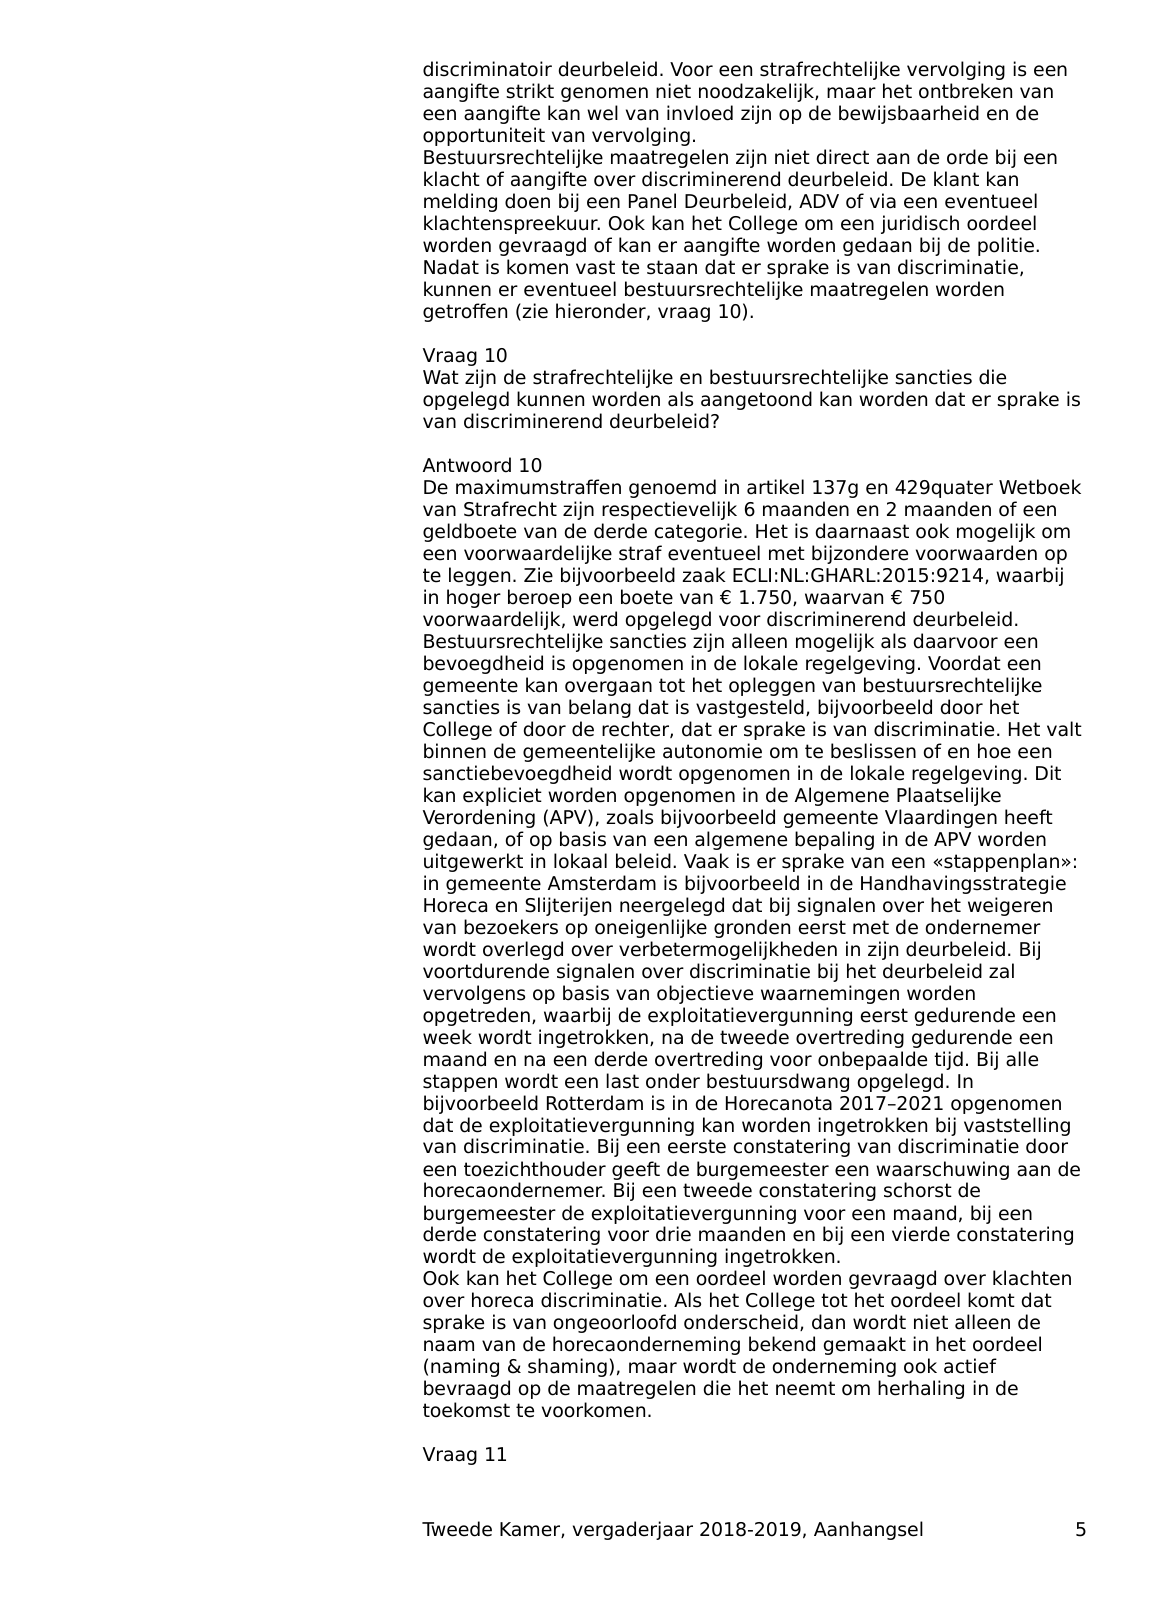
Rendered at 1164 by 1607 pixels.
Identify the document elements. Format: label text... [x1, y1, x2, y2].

text Wat zijn de strafrechtelijke en bestuursrechtelijke sancties die opgelegd kunnen worden als aangetoond kan worden dat er sprake is van discriminerend deurbeleid? [422, 367, 1087, 433]
text discriminatoir deurbeleid. Voor een strafrechtelijke vervolging is een aangifte strikt genomen niet noodzakelijk, maar het ontbreken van een aangifte kan wel van invloed zijn op de bewijsbaarheid en de opportuniteit van vervolging. [422, 59, 1087, 147]
text De maximumstraffen genoemd in artikel 137g en 429quater Wetboek van Strafrecht zijn respectievelijk 6 maanden en 2 maanden of een geldboete van de derde categorie. Het is daarnaast ook mogelijk om een voorwaardelijke straf eventueel met bijzondere voorwaarden op te leggen. Zie bijvoorbeeld zaak ECLI:NL:GHARL:2015:9214, waarbij in hoger beroep een boete van € 1.750, waarvan € 750 voorwaardelijk, werd opgelegd voor discriminerend deurbeleid. [422, 477, 1087, 631]
text Antwoord 10 [422, 455, 1087, 477]
text Bestuursrechtelijke sancties zijn alleen mogelijk als daarvoor een bevoegdheid is opgenomen in de lokale regelgeving. Voordat een gemeente kan overgaan tot het opleggen van bestuursrechtelijke sancties is van belang dat is vastgesteld, bijvoorbeeld door het College of door de rechter, dat er sprake is van discriminatie. Het valt binnen de gemeentelijke autonomie om te beslissen of en hoe een sanctiebevoegdheid wordt opgenomen in de lokale regelgeving. Dit kan expliciet worden opgenomen in de Algemene Plaatselijke Verordening (APV), zoals bijvoorbeeld gemeente Vlaardingen heeft gedaan, of op basis van een algemene bepaling in de APV worden uitgewerkt in lokaal beleid. Vaak is er sprake van een «stappenplan»: in gemeente Amsterdam is bijvoorbeeld in de Handhavingsstrategie Horeca en Slijterijen neergelegd dat bij signalen over het weigeren van bezoekers op oneigenlijke gronden eerst met de ondernemer wordt overlegd over verbetermogelijkheden in zijn deurbeleid. Bij voortdurende signalen over discriminatie bij het deurbeleid zal vervolgens op basis van objectieve waarnemingen worden opgetreden, waarbij de exploitatievergunning eerst gedurende een week wordt ingetrokken, na de tweede overtreding gedurende een maand en na een derde overtreding voor onbepaalde tijd. Bij alle stappen wordt een last onder bestuursdwang opgelegd. In bijvoorbeeld Rotterdam is in de Horecanota 2017–2021 opgenomen dat de exploitatievergunning kan worden ingetrokken bij vaststelling van discriminatie. Bij een eerste constatering van discriminatie door een toezichthouder geeft de burgemeester een waarschuwing aan de horecaondernemer. Bij een tweede constatering schorst de burgemeester de exploitatievergunning voor een maand, bij een derde constatering voor drie maanden en bij een vierde constatering wordt de exploitatievergunning ingetrokken. [422, 631, 1087, 1268]
text Vraag 10 [422, 345, 1087, 367]
text Vraag 11 [422, 1444, 1087, 1466]
text Ook kan het College om een oordeel worden gevraagd over klachten over horeca discriminatie. Als het College tot het oordeel komt dat sprake is van ongeoorloofd onderscheid, dan wordt niet alleen de naam van de horecaonderneming bekend gemaakt in het oordeel (naming & shaming), maar wordt de onderneming ook actief bevraagd op de maatregelen die het neemt om herhaling in de toekomst te voorkomen. [422, 1268, 1087, 1422]
text Bestuursrechtelijke maatregelen zijn niet direct aan de orde bij een klacht of aangifte over discriminerend deurbeleid. De klant kan melding doen bij een Panel Deurbeleid, ADV of via een eventueel klachtenspreekuur. Ook kan het College om een juridisch oordeel worden gevraagd of kan er aangifte worden gedaan bij de politie. Nadat is komen vast te staan dat er sprake is van discriminatie, kunnen er eventueel bestuursrechtelijke maatregelen worden getroffen (zie hieronder, vraag 10). [422, 147, 1087, 323]
